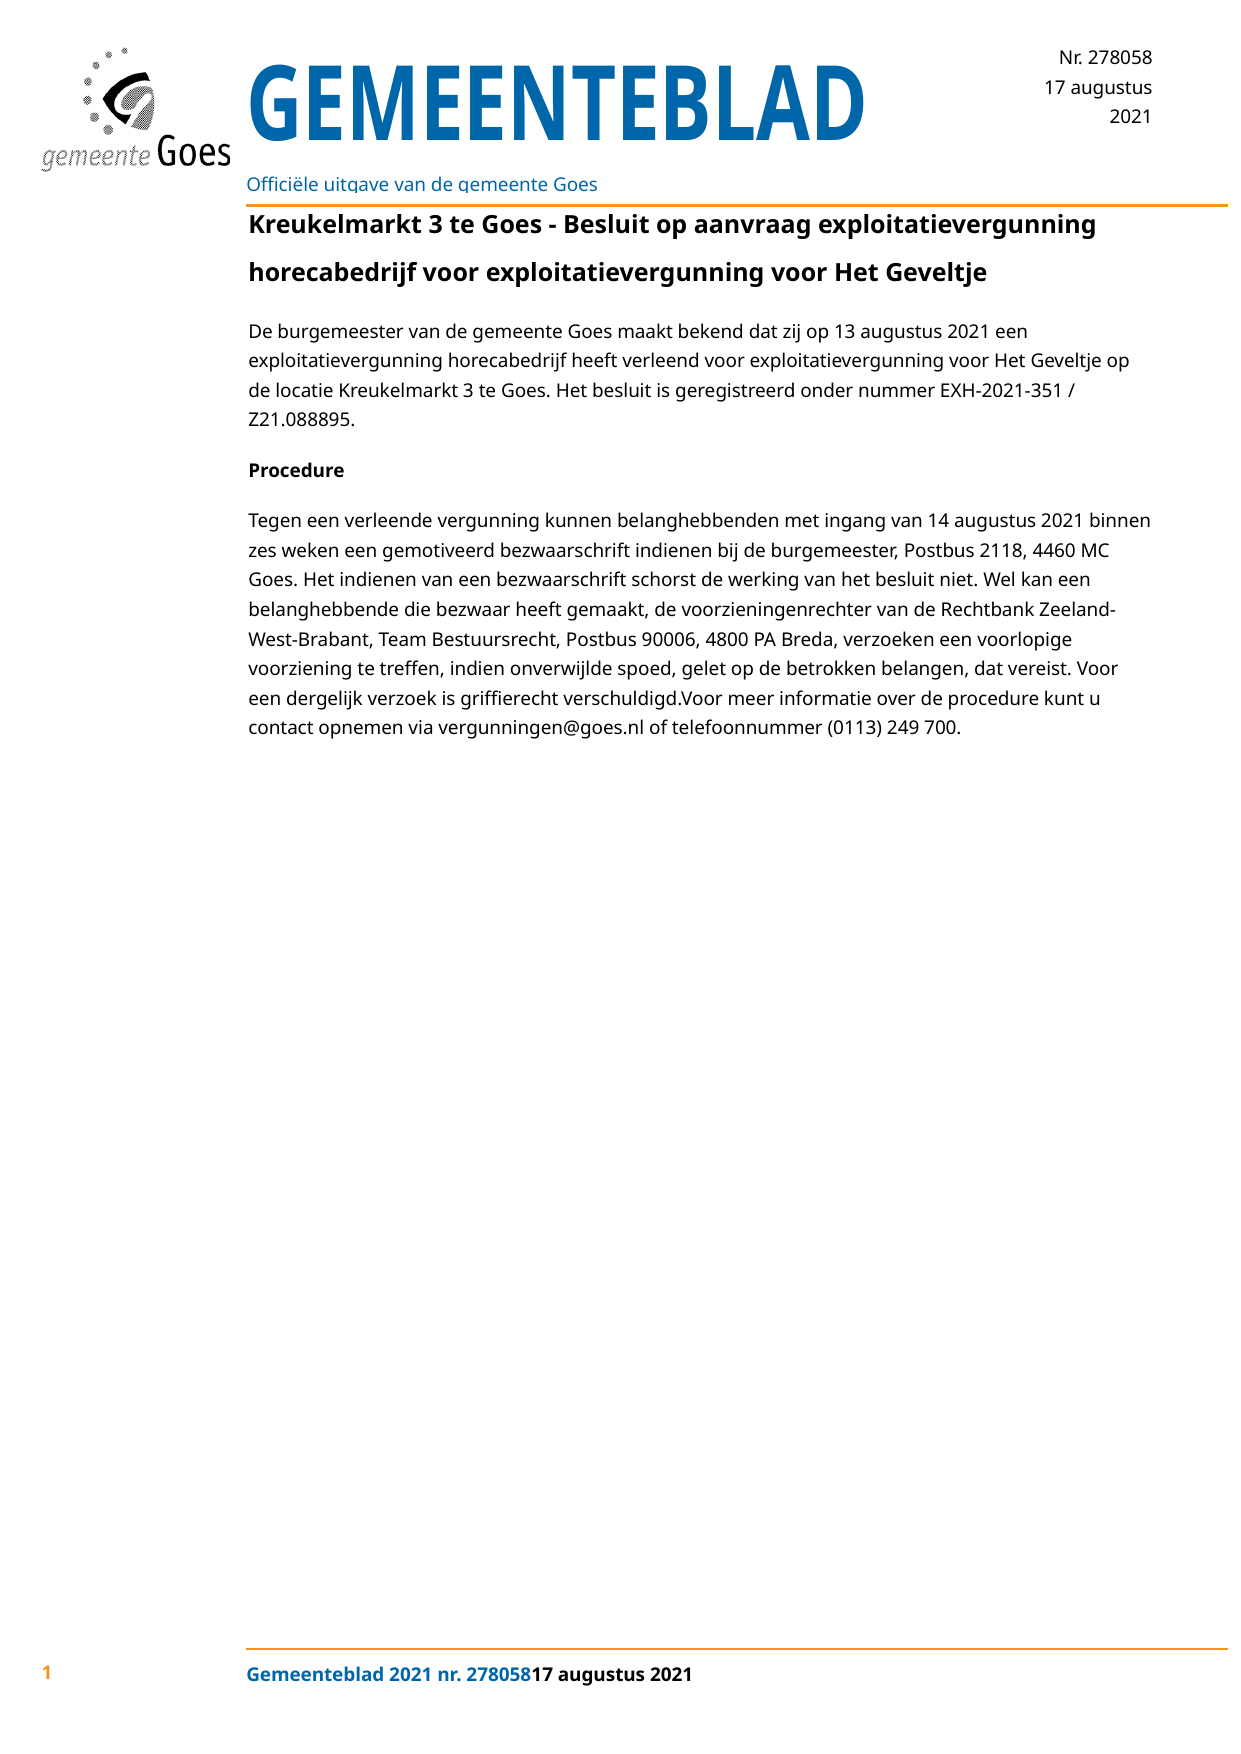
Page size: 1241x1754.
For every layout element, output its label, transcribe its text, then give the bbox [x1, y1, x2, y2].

text Tegen een verleende vergunning kunnen belanghebbenden met ingang van 14 augustus 2021 binnen zes weken een gemotiveerd bezwaarschrift indienen bij de burgemeester, Postbus 2118, 4460 MC Goes. Het indienen van een bezwaarschrift schorst de werking van het besluit niet. Wel kan een belanghebbende die bezwaar heeft gemaakt, de voorzieningenrechter van de Rechtbank Zeeland-West-Brabant, Team Bestuursrecht, Postbus 90006, 4800 PA Breda, verzoeken een voorlopige voorziening te treffen, indien onverwijlde spoed, gelet op de betrokken belangen, dat vereist. Voor een dergelijk verzoek is griffierecht verschuldigd.Voor meer informatie over de procedure kunt u contact opnemen via vergunningen@goes.nl of telefoonnummer (0113) 249 700. [248, 507, 1152, 740]
text Kreukelmarkt 3 te Goes - Besluit op aanvraag exploitatievergunning horecabedrijf voor exploitatievergunning voor Het Geveltje [248, 207, 1152, 288]
text Procedure [248, 457, 1152, 483]
text De burgemeester van de gemeente Goes maakt bekend dat zij op 13 augustus 2021 een exploitatievergunning horecabedrijf heeft verleend voor exploitatievergunning voor Het Geveltje op de locatie Kreukelmarkt 3 te Goes. Het besluit is geregistreerd onder nummer EXH-2021-351 / Z21.088895. [248, 318, 1152, 432]
picture [41, 47, 231, 172]
